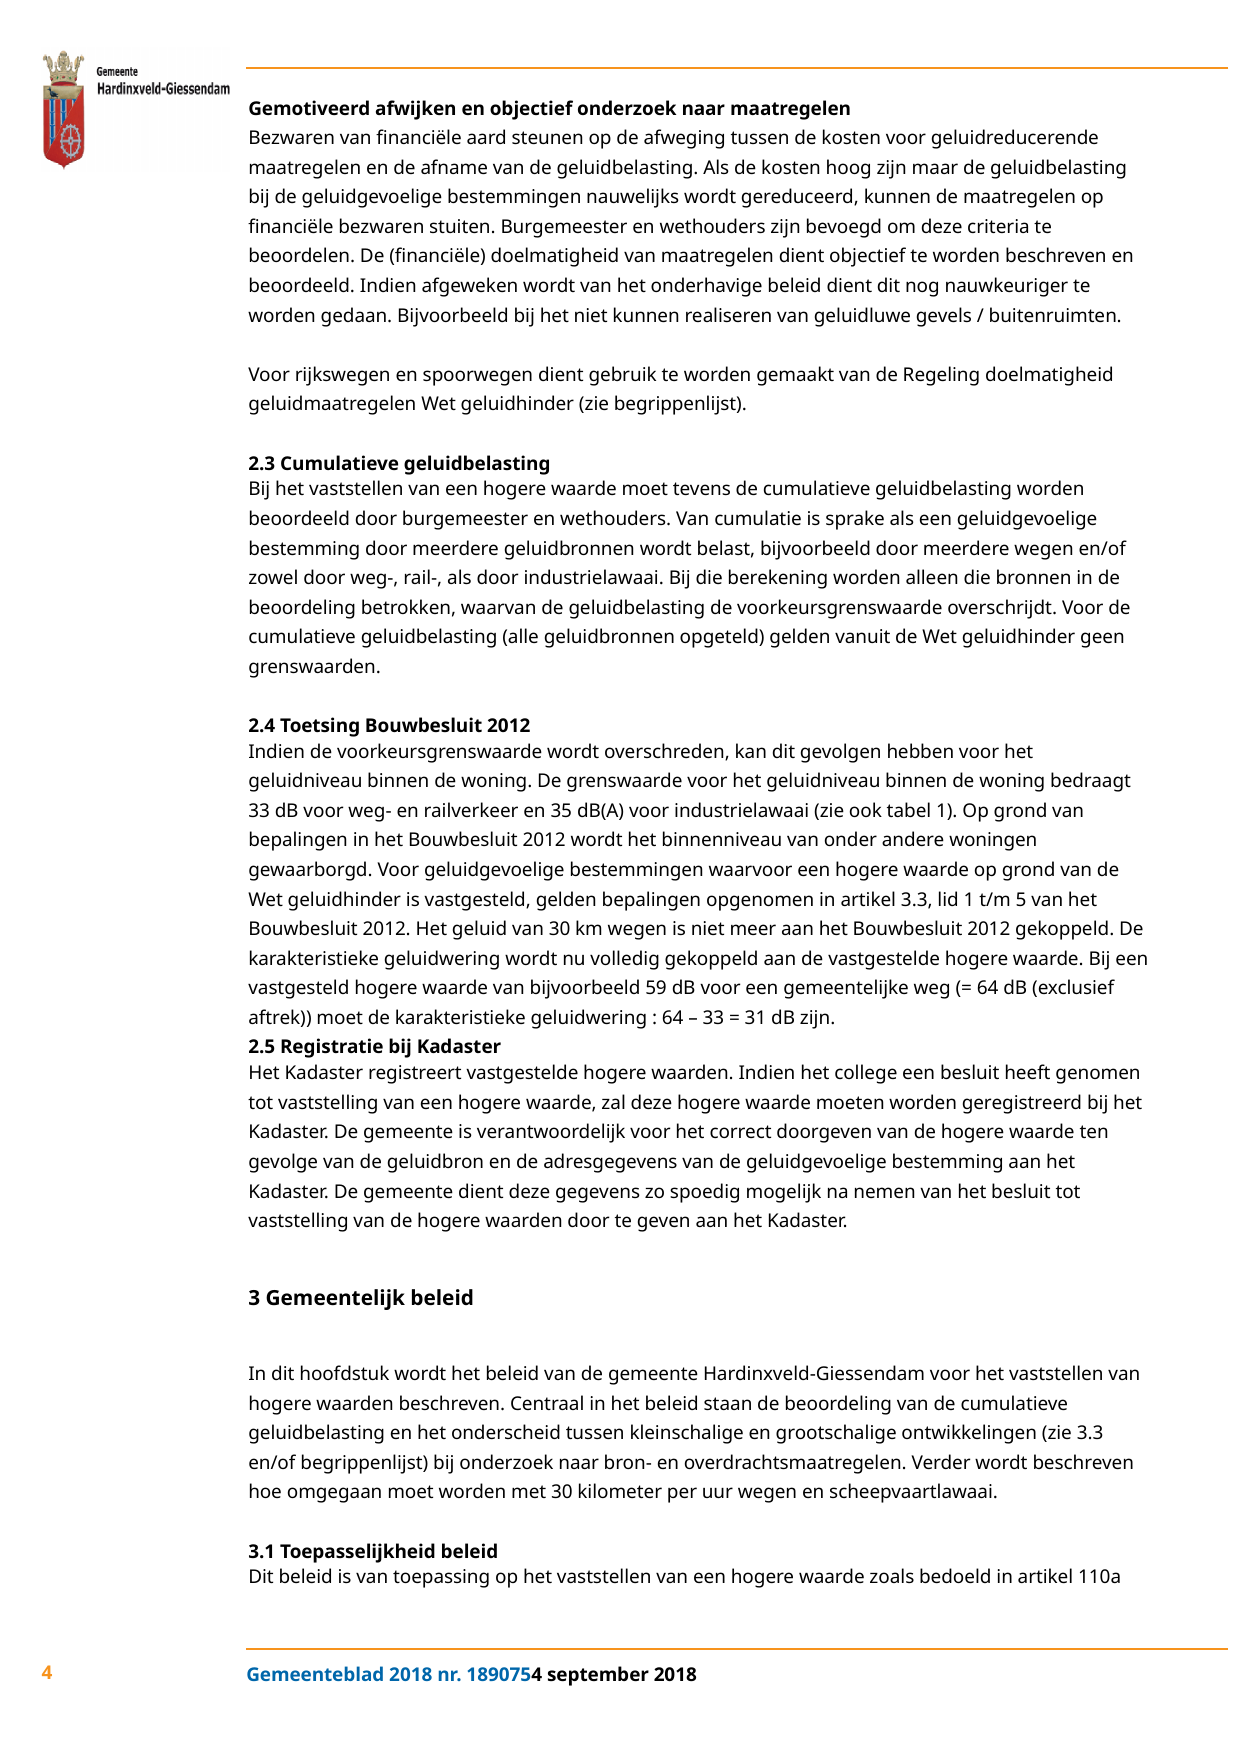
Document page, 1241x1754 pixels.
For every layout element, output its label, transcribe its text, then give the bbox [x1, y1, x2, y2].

text 3.1 Toepasselijkheid beleid [248, 1538, 1152, 1563]
picture [41, 47, 231, 172]
text Dit beleid is van toepassing op het vaststellen van een hogere waarde zoals bedoeld in artikel 110a [248, 1563, 1152, 1589]
text Voor rijkswegen en spoorwegen dient gebruik te worden gemaakt van de Regeling doelmatigheid geluidmaatregelen Wet geluidhinder (zie begrippenlijst). [248, 361, 1152, 416]
text Gemotiveerd afwijken en objectief onderzoek naar maatregelen [248, 95, 1152, 121]
text Bij het vaststellen van een hogere waarde moet tevens de cumulatieve geluidbelasting worden beoordeeld door burgemeester en wethouders. Van cumulatie is sprake als een geluidgevoelige bestemming door meerdere geluidbronnen wordt belast, bijvoorbeeld door meerdere wegen en/of zowel door weg-, rail-, als door industrielawaai. Bij die berekening worden alleen die bronnen in de beoordeling betrokken, waarvan de geluidbelasting de voorkeursgrenswaarde overschrijdt. Voor de cumulatieve geluidbelasting (alle geluidbronnen opgeteld) gelden vanuit de Wet geluidhinder geen grenswaarden. [248, 476, 1152, 679]
text 2.5 Registratie bij Kadaster [248, 1034, 1152, 1059]
text Indien de voorkeursgrenswaarde wordt overschreden, kan dit gevolgen hebben voor het geluidniveau binnen de woning. De grenswaarde voor het geluidniveau binnen de woning bedraagt 33 dB voor weg- en railverkeer en 35 dB(A) voor industrielawaai (zie ook tabel 1). Op grond van bepalingen in het Bouwbesluit 2012 wordt het binnenniveau van onder andere woningen gewaarborgd. Voor geluidgevoelige bestemmingen waarvoor een hogere waarde op grond van de Wet geluidhinder is vastgesteld, gelden bepalingen opgenomen in artikel 3.3, lid 1 t/m 5 van het Bouwbesluit 2012. Het geluid van 30 km wegen is niet meer aan het Bouwbesluit 2012 gekoppeld. De karakteristieke geluidwering wordt nu volledig gekoppeld aan de vastgestelde hogere waarde. Bij een vastgesteld hogere waarde van bijvoorbeeld 59 dB voor een gemeentelijke weg (= 64 dB (exclusief aftrek)) moet de karakteristieke geluidwering : 64 – 33 = 31 dB zijn. [248, 738, 1152, 1030]
text In dit hoofdstuk wordt het beleid van de gemeente Hardinxveld-Giessendam voor het vaststellen van hogere waarden beschreven. Centraal in het beleid staan de beoordeling van de cumulatieve geluidbelasting en het onderscheid tussen kleinschalige en grootschalige ontwikkelingen (zie 3.3 en/of begrippenlijst) bij onderzoek naar bron- en overdrachtsmaatregelen. Verder wordt beschreven hoe omgegaan moet worden met 30 kilometer per uur wegen en scheepvaartlawaai. [248, 1360, 1152, 1504]
text 2.4 Toetsing Bouwbesluit 2012 [248, 712, 1152, 738]
text 2.3 Cumulatieve geluidbelasting [248, 450, 1152, 476]
text 3 Gemeentelijk beleid [248, 1283, 1152, 1311]
text Bezwaren van financiële aard steunen op de afweging tussen de kosten voor geluidreducerende maatregelen en de afname van de geluidbelasting. Als de kosten hoog zijn maar de geluidbelasting bij de geluidgevoelige bestemmingen nauwelijks wordt gereduceerd, kunnen de maatregelen op financiële bezwaren stuiten. Burgemeester en wethouders zijn bevoegd om deze criteria te beoordelen. De (financiële) doelmatigheid van maatregelen dient objectief te worden beschreven en beoordeeld. Indien afgeweken wordt van het onderhavige beleid dient dit nog nauwkeuriger te worden gedaan. Bijvoorbeeld bij het niet kunnen realiseren van geluidluwe gevels / buitenruimten. [248, 124, 1152, 328]
text Het Kadaster registreert vastgestelde hogere waarden. Indien het college een besluit heeft genomen tot vaststelling van een hogere waarde, zal deze hogere waarde moeten worden geregistreerd bij het Kadaster. De gemeente is verantwoordelijk voor het correct doorgeven van de hogere waarde ten gevolge van de geluidbron en de adresgegevens van de geluidgevoelige bestemming aan het Kadaster. De gemeente dient deze gegevens zo spoedig mogelijk na nemen van het besluit tot vaststelling van de hogere waarden door te geven aan het Kadaster. [248, 1059, 1152, 1233]
